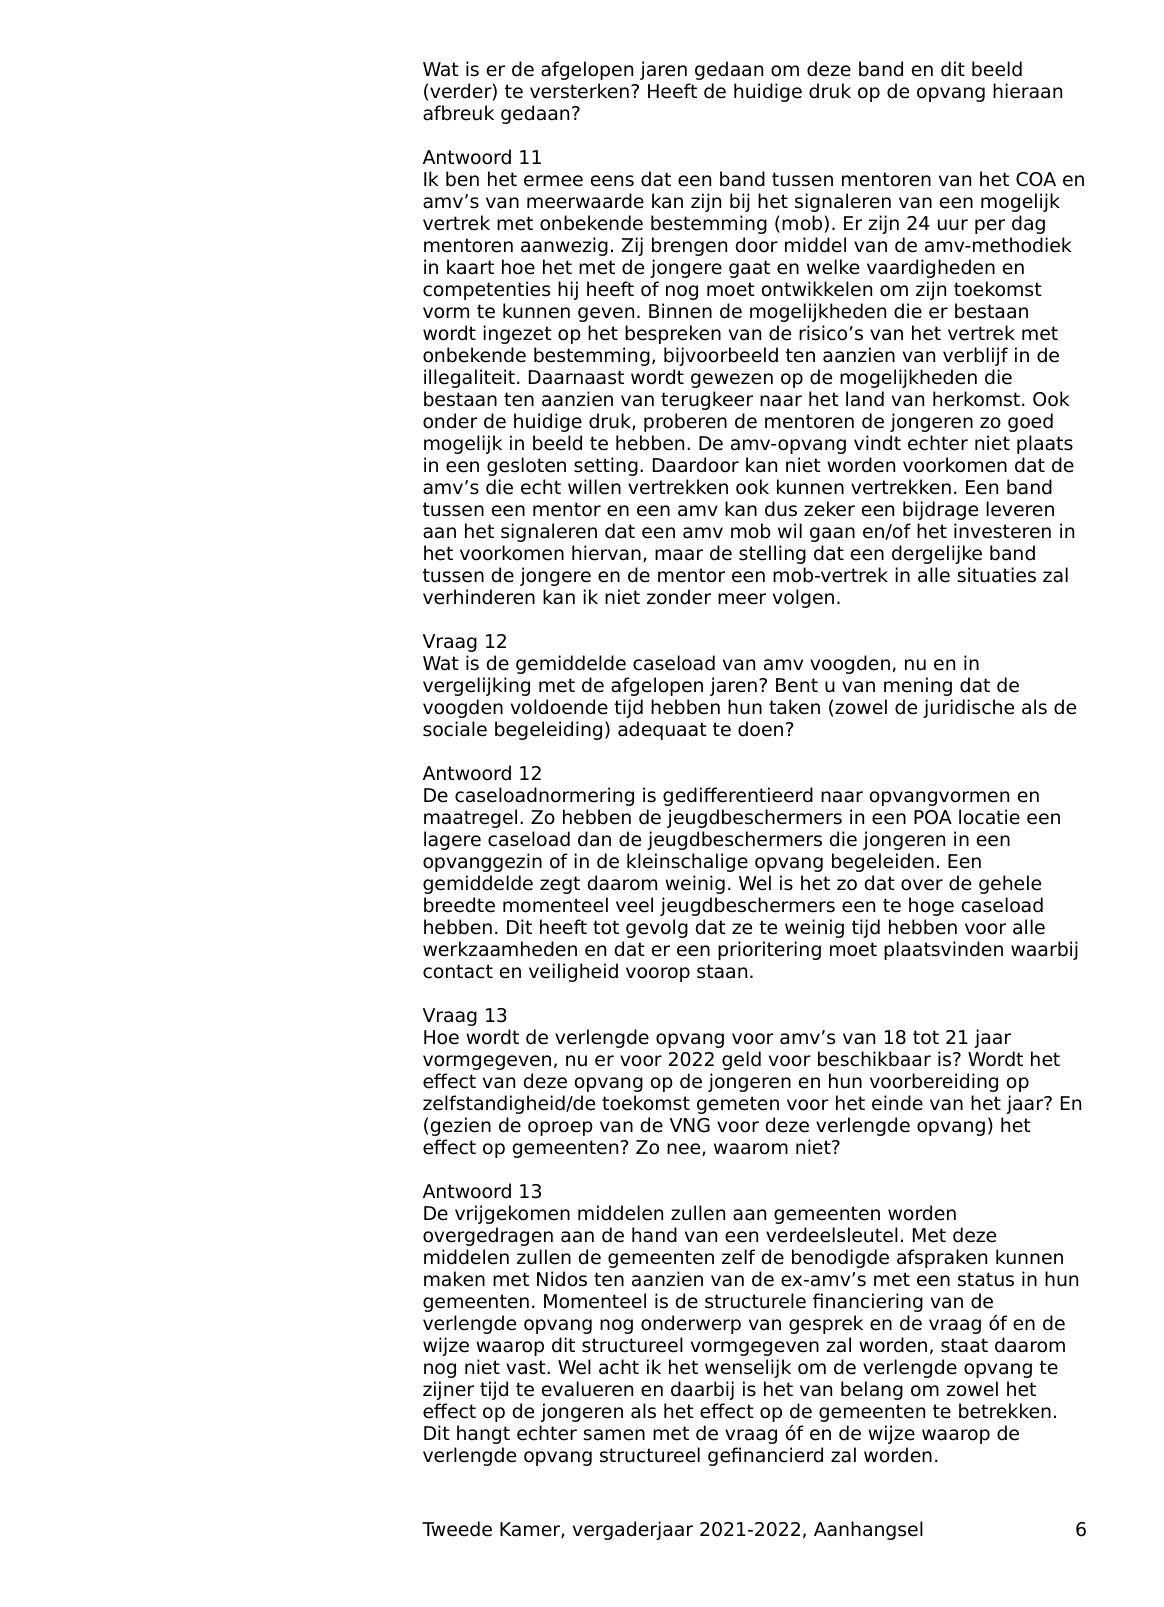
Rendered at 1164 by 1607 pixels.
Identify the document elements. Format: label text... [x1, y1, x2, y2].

text Wat is de gemiddelde caseload van amv voogden, nu en in vergelijking met de afgelopen jaren? Bent u van mening dat de voogden voldoende tijd hebben hun taken (zowel de juridische als de sociale begeleiding) adequaat te doen? [422, 653, 1087, 741]
text De caseloadnormering is gedifferentieerd naar opvangvormen en maatregel. Zo hebben de jeugdbeschermers in een POA locatie een lagere caseload dan de jeugdbeschermers die jongeren in een opvanggezin of in de kleinschalige opvang begeleiden. Een gemiddelde zegt daarom weinig. Wel is het zo dat over de gehele breedte momenteel veel jeugdbeschermers een te hoge caseload hebben. Dit heeft tot gevolg dat ze te weinig tijd hebben voor alle werkzaamheden en dat er een prioritering moet plaatsvinden waarbij contact en veiligheid voorop staan. [422, 785, 1087, 983]
text Wat is er de afgelopen jaren gedaan om deze band en dit beeld (verder) te versterken? Heeft de huidige druk op de opvang hieraan afbreuk gedaan? [422, 59, 1087, 125]
text Ik ben het ermee eens dat een band tussen mentoren van het COA en amv’s van meerwaarde kan zijn bij het signaleren van een mogelijk vertrek met onbekende bestemming (mob). Er zijn 24 uur per dag mentoren aanwezig. Zij brengen door middel van de amv-methodiek in kaart hoe het met de jongere gaat en welke vaardigheden en competenties hij heeft of nog moet ontwikkelen om zijn toekomst vorm te kunnen geven. Binnen de mogelijkheden die er bestaan wordt ingezet op het bespreken van de risico’s van het vertrek met onbekende bestemming, bijvoorbeeld ten aanzien van verblijf in de illegaliteit. Daarnaast wordt gewezen op de mogelijkheden die bestaan ten aanzien van terugkeer naar het land van herkomst. Ook onder de huidige druk, proberen de mentoren de jongeren zo goed mogelijk in beeld te hebben. De amv-opvang vindt echter niet plaats in een gesloten setting. Daardoor kan niet worden voorkomen dat de amv’s die echt willen vertrekken ook kunnen vertrekken. Een band tussen een mentor en een amv kan dus zeker een bijdrage leveren aan het signaleren dat een amv mob wil gaan en/of het investeren in het voorkomen hiervan, maar de stelling dat een dergelijke band tussen de jongere en de mentor een mob-vertrek in alle situaties zal verhinderen kan ik niet zonder meer volgen. [422, 169, 1087, 609]
text Antwoord 11 [422, 147, 1087, 169]
text Antwoord 13 [422, 1181, 1087, 1203]
text De vrijgekomen middelen zullen aan gemeenten worden overgedragen aan de hand van een verdeelsleutel. Met deze middelen zullen de gemeenten zelf de benodigde afspraken kunnen maken met Nidos ten aanzien van de ex-amv’s met een status in hun gemeenten. Momenteel is de structurele financiering van de verlengde opvang nog onderwerp van gesprek en de vraag óf en de wijze waarop dit structureel vormgegeven zal worden, staat daarom nog niet vast. Wel acht ik het wenselijk om de verlengde opvang te zijner tijd te evalueren en daarbij is het van belang om zowel het effect op de jongeren als het effect op de gemeenten te betrekken. Dit hangt echter samen met de vraag óf en de wijze waarop de verlengde opvang structureel gefinancierd zal worden. [422, 1203, 1087, 1467]
text Antwoord 12 [422, 763, 1087, 785]
text Hoe wordt de verlengde opvang voor amv’s van 18 tot 21 jaar vormgegeven, nu er voor 2022 geld voor beschikbaar is? Wordt het effect van deze opvang op de jongeren en hun voorbereiding op zelfstandigheid/de toekomst gemeten voor het einde van het jaar? En (gezien de oproep van de VNG voor deze verlengde opvang) het effect op gemeenten? Zo nee, waarom niet? [422, 1027, 1087, 1159]
text Vraag 13 [422, 1005, 1087, 1027]
text Vraag 12 [422, 631, 1087, 653]
